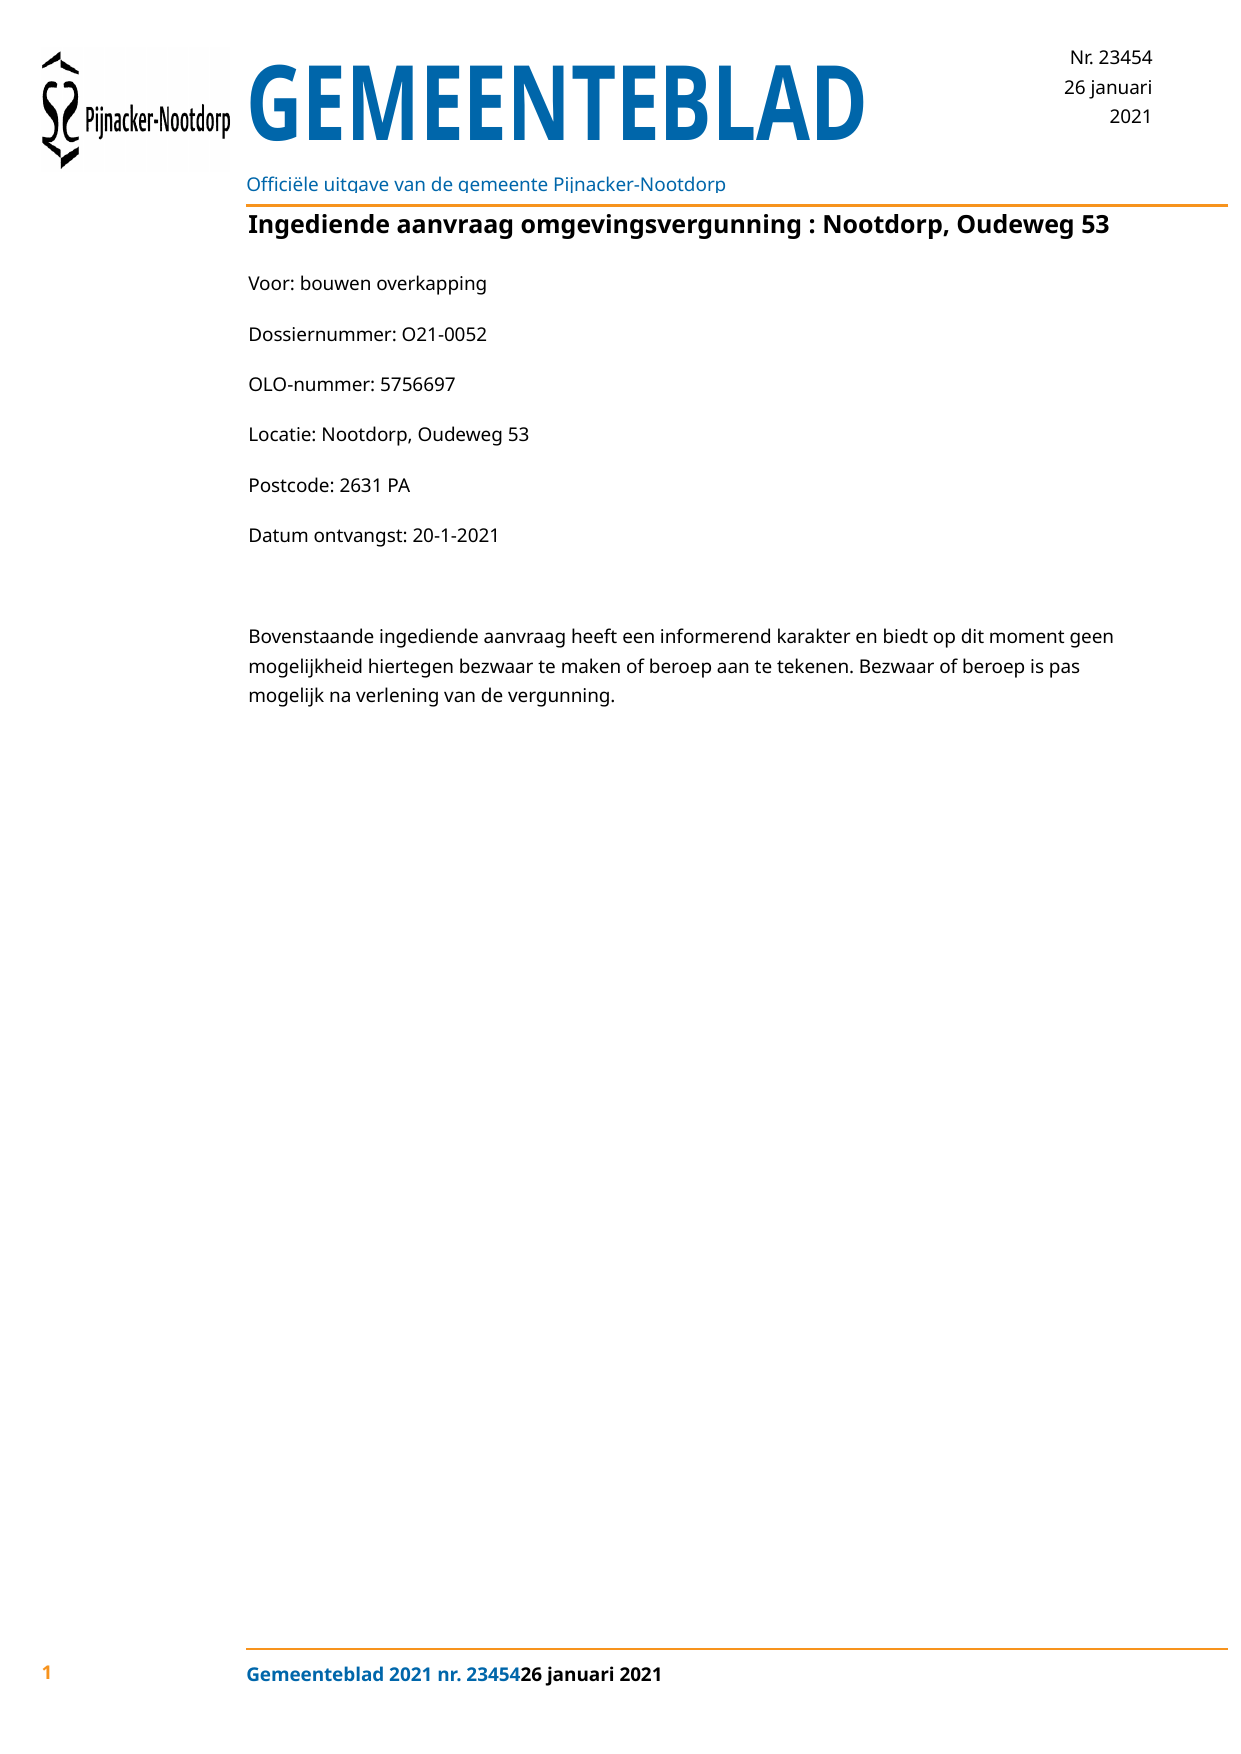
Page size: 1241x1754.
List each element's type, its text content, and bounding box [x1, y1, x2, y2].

text Bovenstaande ingediende aanvraag heeft een informerend karakter en biedt op dit moment geen mogelijkheid hiertegen bezwaar te maken of beroep aan te tekenen. Bezwaar of beroep is pas mogelijk na verlening van de vergunning. [248, 623, 1152, 708]
picture [41, 47, 231, 172]
text Postcode: 2631 PA [248, 472, 1152, 498]
text Ingediende aanvraag omgevingsvergunning : Nootdorp, Oudeweg 53 [248, 207, 1152, 241]
text OLO-nummer: 5756697 [248, 371, 1152, 397]
text Datum ontvangst: 20-1-2021 [248, 522, 1152, 548]
text Voor: bouwen overkapping [248, 270, 1152, 296]
text Locatie: Nootdorp, Oudeweg 53 [248, 422, 1152, 447]
text Dossiernummer: O21-0052 [248, 321, 1152, 346]
